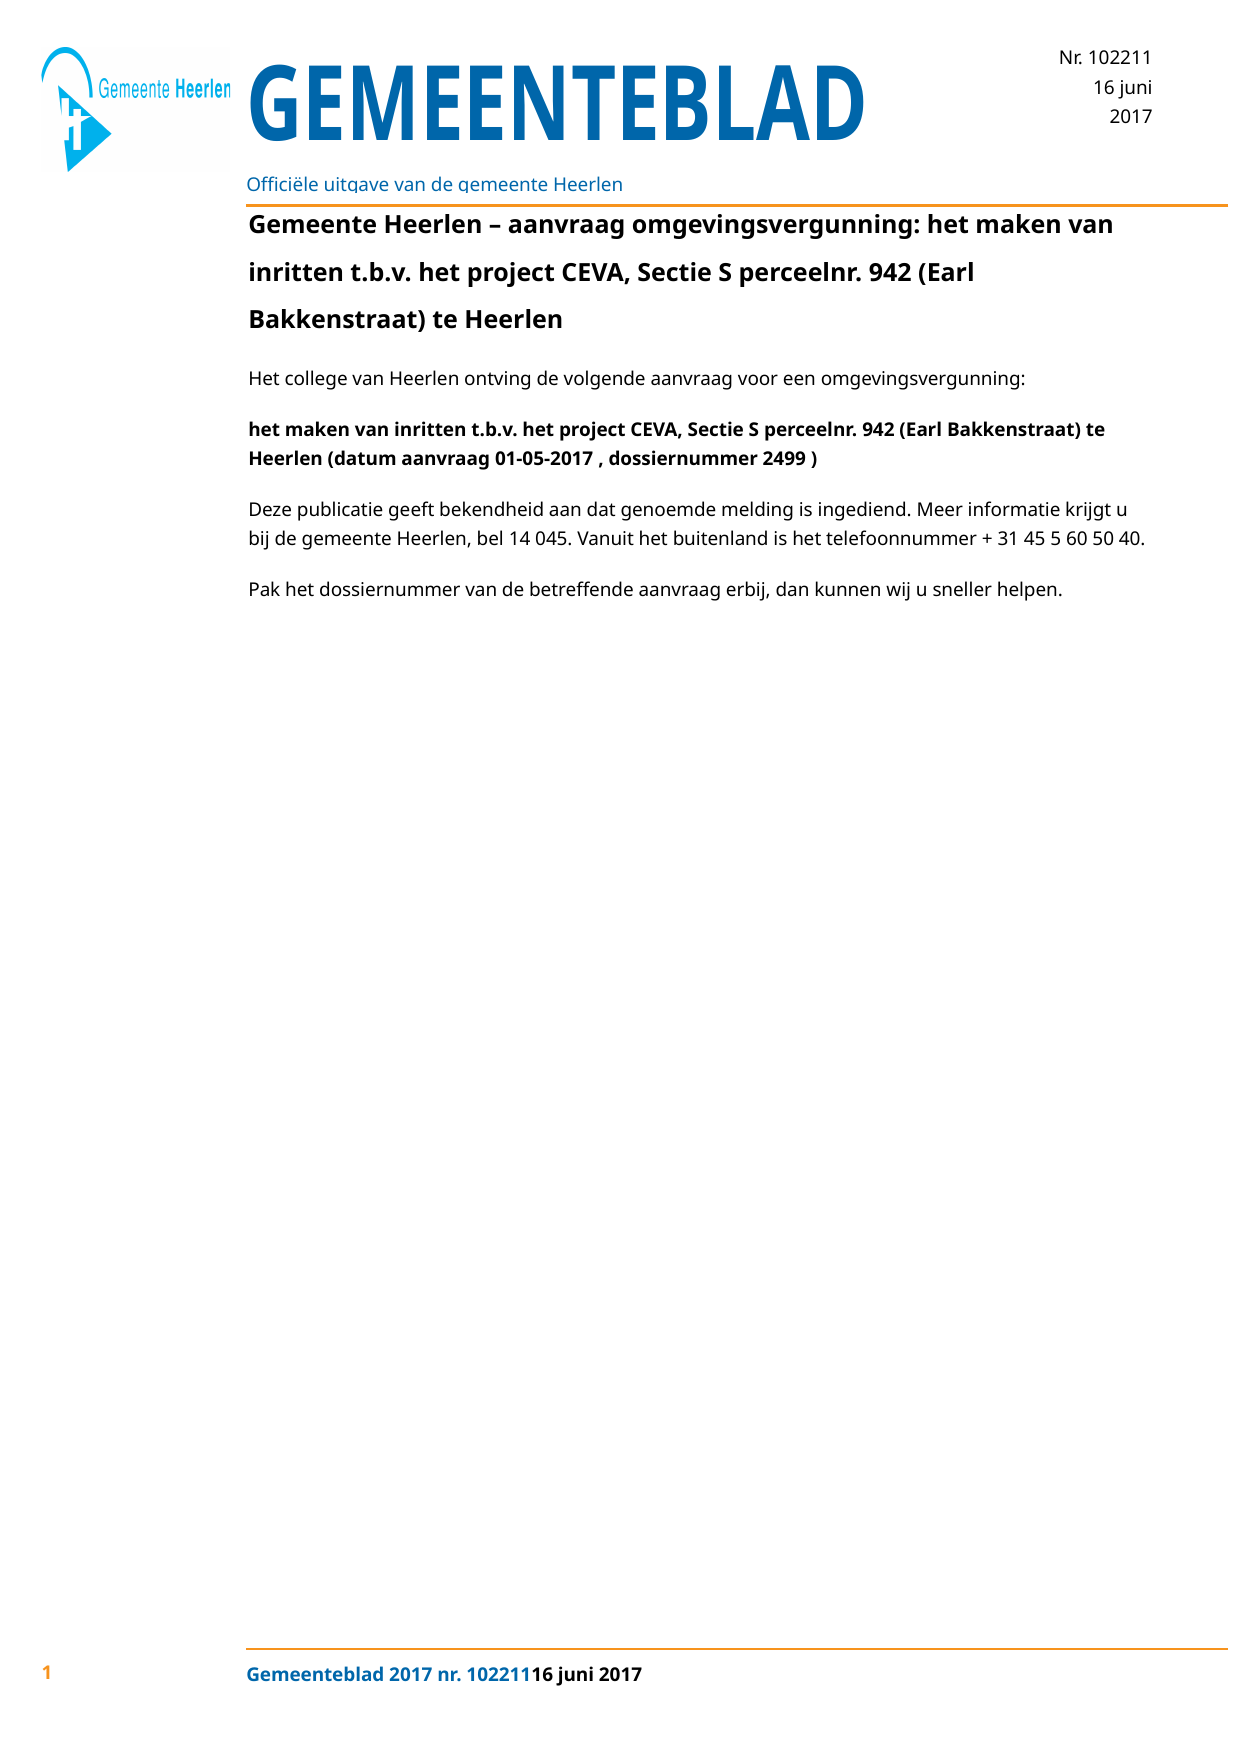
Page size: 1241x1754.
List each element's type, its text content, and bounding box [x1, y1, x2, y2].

text Deze publicatie geeft bekendheid aan dat genoemde melding is ingediend. Meer informatie krijgt u bij de gemeente Heerlen, bel 14 045. Vanuit het buitenland is het telefoonnummer + 31 45 5 60 50 40. [248, 496, 1152, 551]
text Gemeente Heerlen – aanvraag omgevingsvergunning: het maken van inritten t.b.v. het project CEVA, Sectie S perceelnr. 942 (Earl Bakkenstraat) te Heerlen [248, 207, 1152, 336]
text Het college van Heerlen ontving de volgende aanvraag voor een omgevingsvergunning: [248, 366, 1152, 391]
text Pak het dossiernummer van de betreffende aanvraag erbij, dan kunnen wij u sneller helpen. [248, 576, 1152, 602]
picture [41, 47, 231, 172]
text het maken van inritten t.b.v. het project CEVA, Sectie S perceelnr. 942 (Earl Bakkenstraat) te Heerlen (datum aanvraag 01-05-2017 , dossiernummer 2499 ) [248, 416, 1152, 471]
picture [41, 47, 58, 70]
